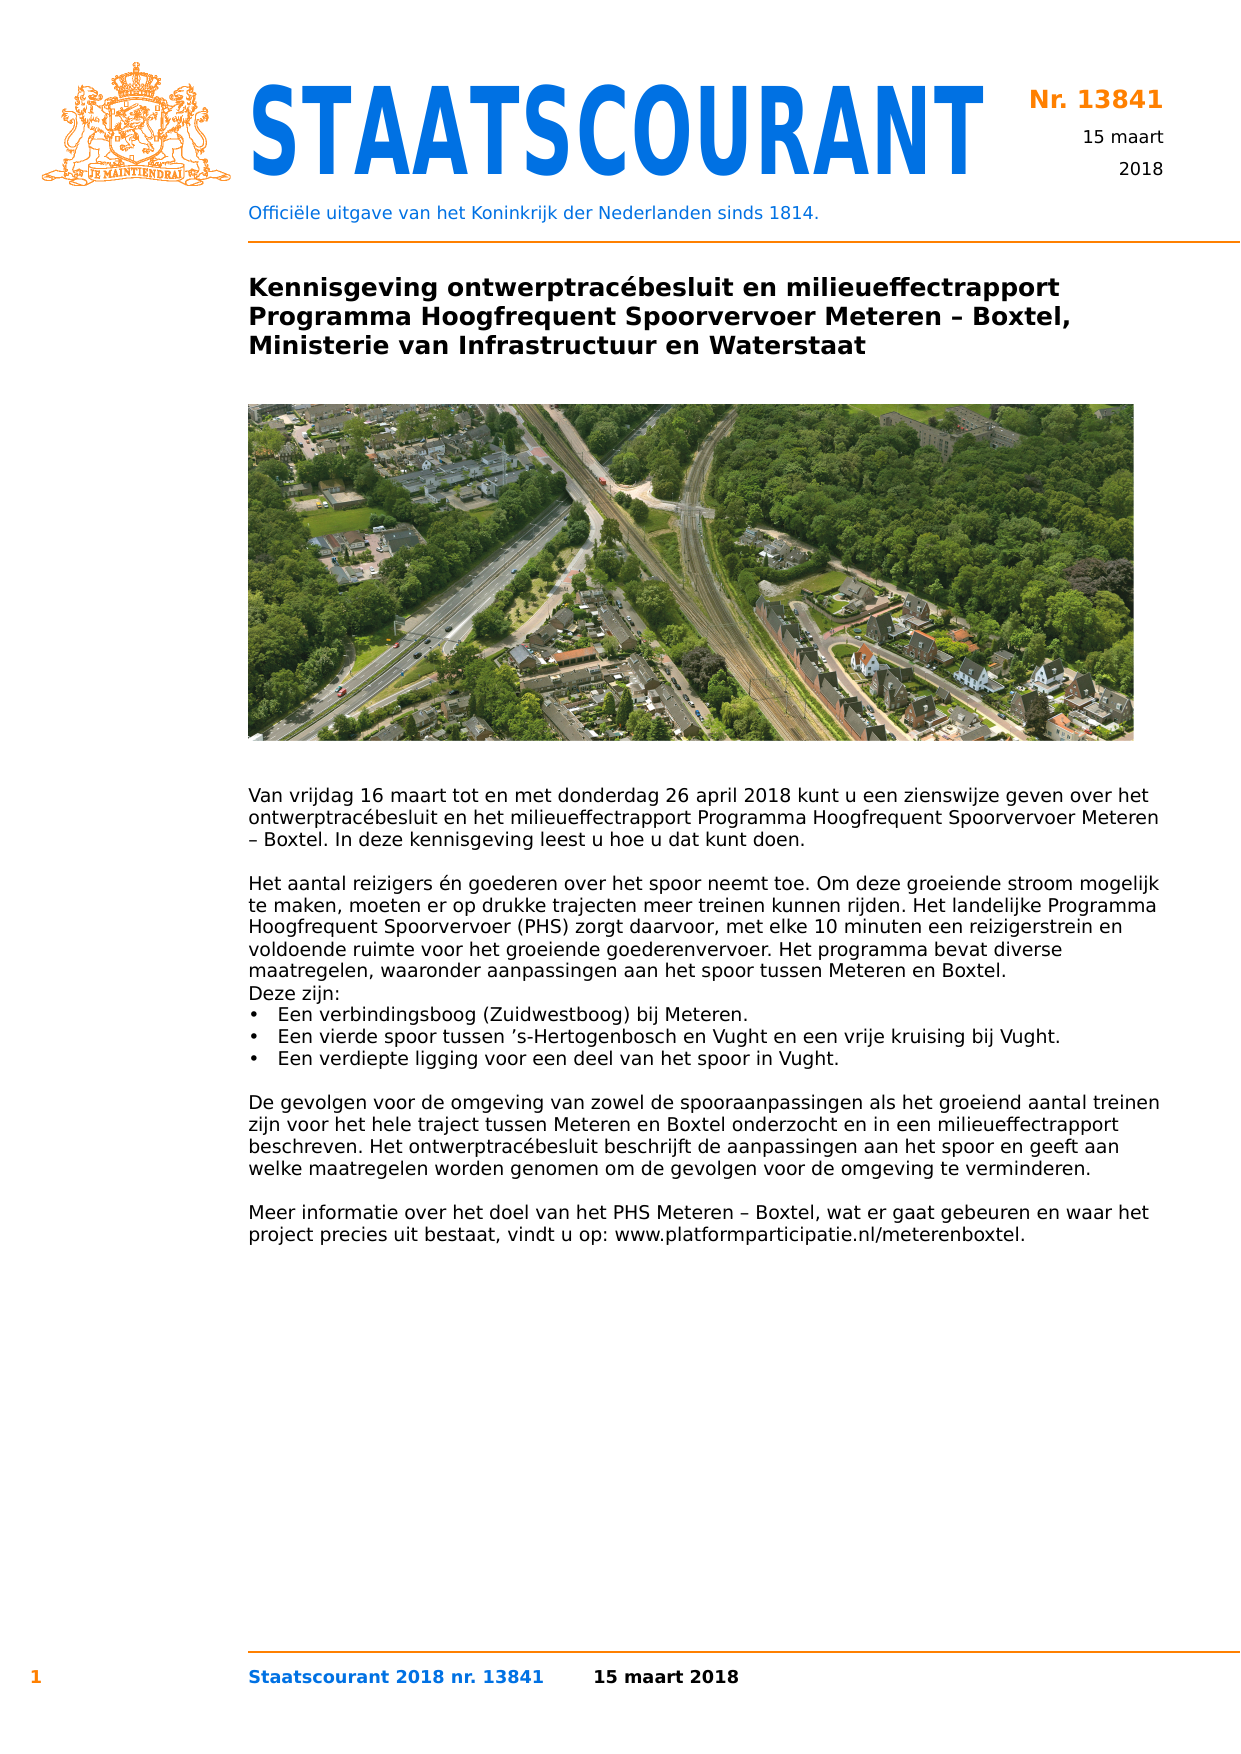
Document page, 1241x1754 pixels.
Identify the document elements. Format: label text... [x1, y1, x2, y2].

text Meer informatie over het doel van het PHS Meteren – Boxtel, wat er gaat gebeuren en waar het project precies uit bestaat, vindt u op: www.platformparticipatie.nl/meterenboxtel. [248, 1202, 1163, 1246]
text Het aantal reizigers én goederen over het spoor neemt toe. Om deze groeiende stroom mogelijk te maken, moeten er op drukke trajecten meer treinen kunnen rijden. Het landelijke Programma Hoogfrequent Spoorvervoer (PHS) zorgt daarvoor, met elke 10 minuten een reizigerstrein en voldoende ruimte voor het groeiende goederenvervoer. Het programma bevat diverse maatregelen, waaronder aanpassingen aan het spoor tussen Meteren en Boxtel. [248, 872, 1163, 982]
picture [41, 62, 231, 186]
picture [248, 404, 1134, 741]
table_cell 2018 [998, 153, 1240, 203]
text Van vrijdag 16 maart tot en met donderdag 26 april 2018 kunt u een zienswijze geven over het ontwerptracébesluit en het milieueffectrapport Programma Hoogfrequent Spoorvervoer Meteren – Boxtel. In deze kennisgeving leest u hoe u dat kunt doen. [248, 785, 1163, 851]
text Deze zijn: [248, 982, 1163, 1004]
table_header STAATSCOURANT [248, 62, 998, 203]
text De gevolgen voor de omgeving van zowel de spooraanpassingen als het groeiend aantal treinen zijn voor het hele traject tussen Meteren en Boxtel onderzocht en in een milieueffectrapport beschreven. Het ontwerptracébesluit beschrijft de aanpassingen aan het spoor en geeft aan welke maatregelen worden genomen om de gevolgen voor de omgeving te verminderen. [248, 1092, 1163, 1180]
text • Een verdiepte ligging voor een deel van het spoor in Vught. [248, 1048, 1163, 1070]
subtitle Kennisgeving ontwerptracébesluit en milieueffectrapport Programma Hoogfrequent Spoorvervoer Meteren – Boxtel, Ministerie van Infrastructuur en Waterstaat [248, 273, 1163, 361]
table_cell 15 maart [998, 121, 1240, 153]
table_header [25, 62, 248, 241]
table_cell Officiële uitgave van het Koninkrijk der Nederlanden sinds 1814. [248, 203, 1240, 241]
table_header Nr. 13841 [998, 62, 1240, 121]
text • Een verbindingsboog (Zuidwestboog) bij Meteren. [248, 1004, 1163, 1026]
text • Een vierde spoor tussen ’s-Hertogenbosch en Vught en een vrije kruising bij Vught. [248, 1026, 1163, 1048]
